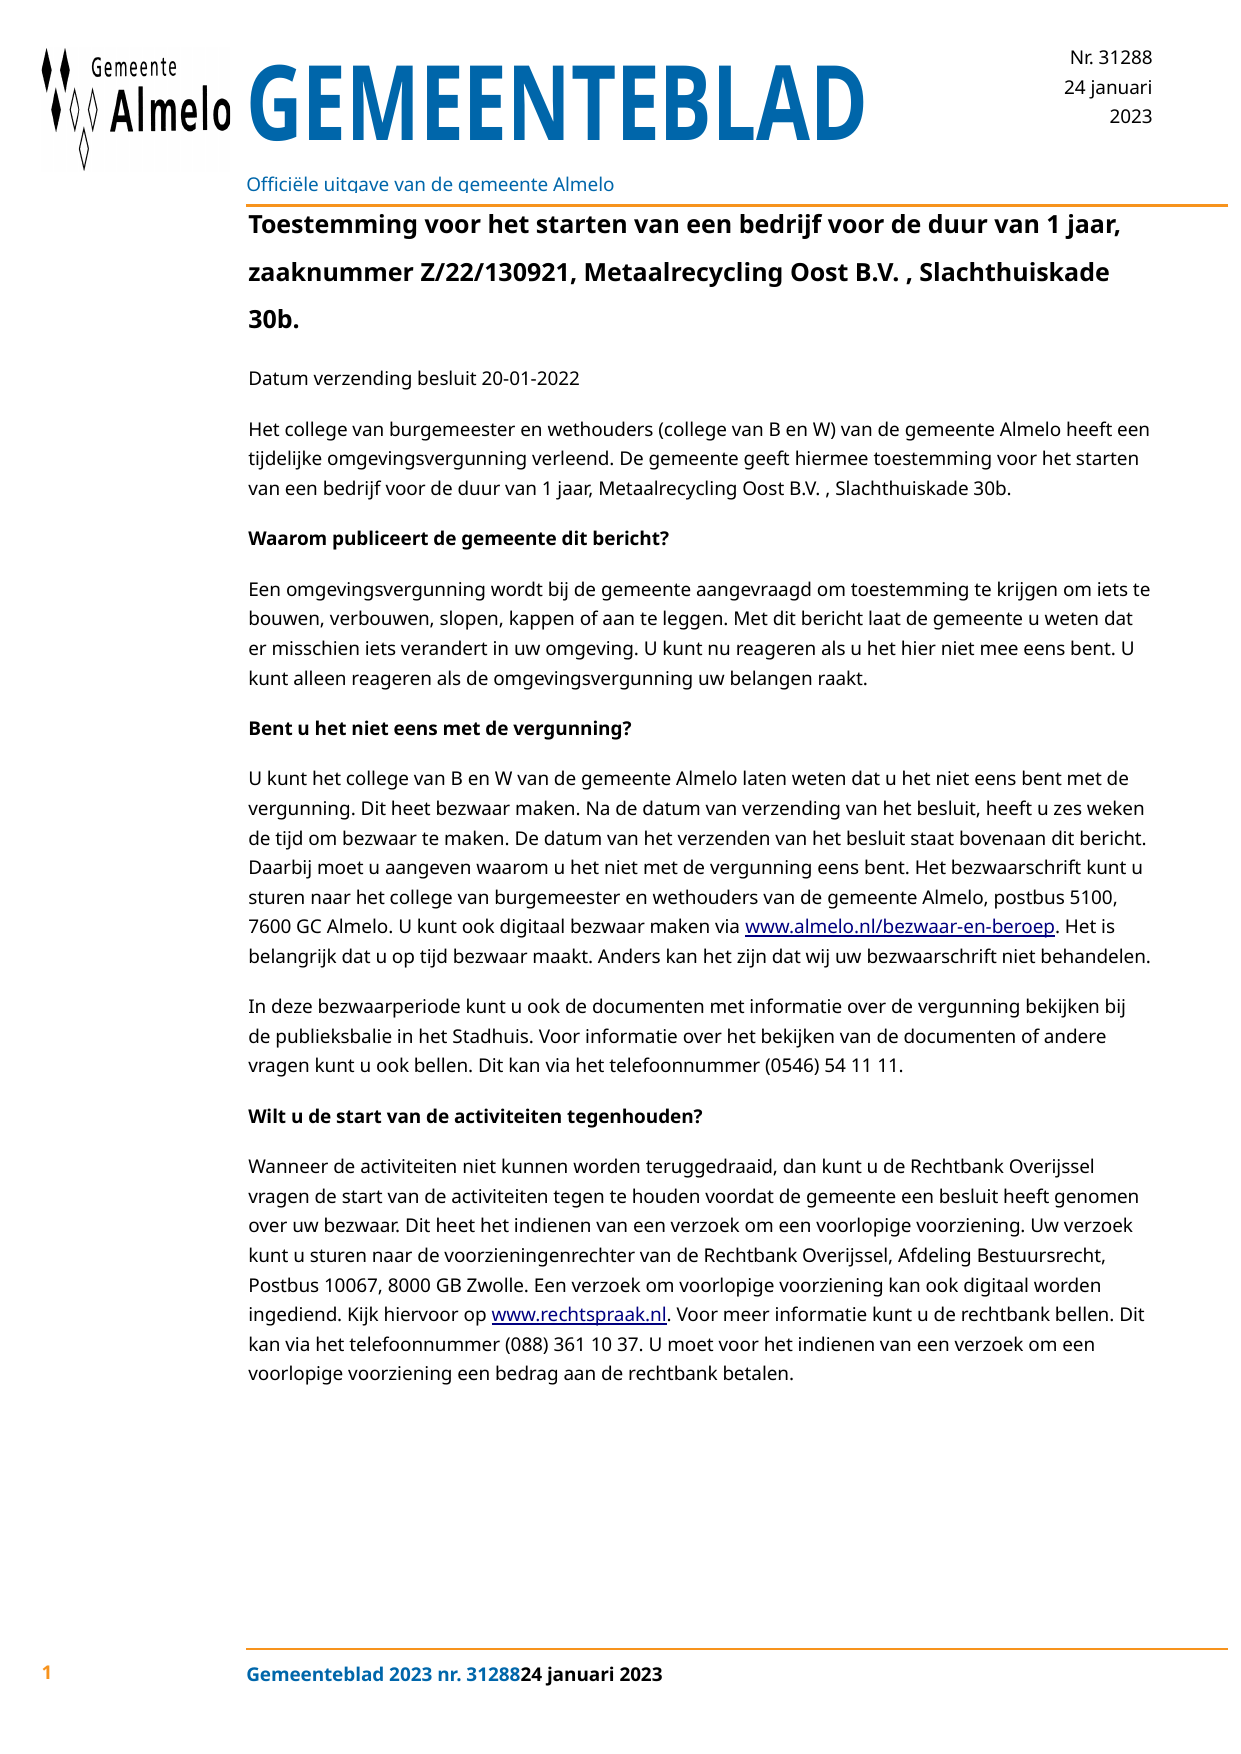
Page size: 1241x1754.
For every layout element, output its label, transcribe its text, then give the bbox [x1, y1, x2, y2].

text Toestemming voor het starten van een bedrijf voor de duur van 1 jaar, zaaknummer Z/22/130921, Metaalrecycling Oost B.V. , Slachthuiskade 30b. [248, 207, 1152, 336]
text Bent u het niet eens met de vergunning? [248, 715, 1152, 741]
text U kunt het college van B en W van de gemeente Almelo laten weten dat u het niet eens bent met de vergunning. Dit heet bezwaar maken. Na de datum van verzending van het besluit, heeft u zes weken de tijd om bezwaar te maken. De datum van het verzenden van het besluit staat bovenaan dit bericht. Daarbij moet u aangeven waarom u het niet met de vergunning eens bent. Het bezwaarschrift kunt u sturen naar het college van burgemeester en wethouders van de gemeente Almelo, postbus 5100, 7600 GC Almelo. U kunt ook digitaal bezwaar maken via www.almelo.nl/bezwaar-en-beroep. Het is belangrijk dat u op tijd bezwaar maakt. Anders kan het zijn dat wij uw bezwaarschrift niet behandelen. [248, 766, 1152, 969]
text Wilt u de start van de activiteiten tegenhouden? [248, 1103, 1152, 1129]
text Datum verzending besluit 20-01-2022 [248, 366, 1152, 391]
text In deze bezwaarperiode kunt u ook de documenten met informatie over de vergunning bekijken bij de publieksbalie in het Stadhuis. Voor informatie over het bekijken van de documenten of andere vragen kunt u ook bellen. Dit kan via het telefoonnummer (0546) 54 11 11. [248, 993, 1152, 1078]
picture [41, 47, 231, 172]
text Waarom publiceert de gemeente dit bericht? [248, 526, 1152, 551]
text Wanneer de activiteiten niet kunnen worden teruggedraaid, dan kunt u de Rechtbank Overijssel vragen de start van de activiteiten tegen te houden voordat de gemeente een besluit heeft genomen over uw bezwaar. Dit heet het indienen van een verzoek om een voorlopige voorziening. Uw verzoek kunt u sturen naar de voorzieningenrechter van de Rechtbank Overijssel, Afdeling Bestuursrecht, Postbus 10067, 8000 GB Zwolle. Een verzoek om voorlopige voorziening kan ook digitaal worden ingediend. Kijk hiervoor op www.rechtspraak.nl. Voor meer informatie kunt u de rechtbank bellen. Dit kan via het telefoonnummer (088) 361 10 37. U moet voor het indienen van een verzoek om een voorlopige voorziening een bedrag aan de rechtbank betalen. [248, 1153, 1152, 1386]
text Het college van burgemeester en wethouders (college van B en W) van de gemeente Almelo heeft een tijdelijke omgevingsvergunning verleend. De gemeente geeft hiermee toestemming voor het starten van een bedrijf voor de duur van 1 jaar, Metaalrecycling Oost B.V. , Slachthuiskade 30b. [248, 416, 1152, 501]
text Een omgevingsvergunning wordt bij de gemeente aangevraagd om toestemming te krijgen om iets te bouwen, verbouwen, slopen, kappen of aan te leggen. Met dit bericht laat de gemeente u weten dat er misschien iets verandert in uw omgeving. U kunt nu reageren als u het hier niet mee eens bent. U kunt alleen reageren als de omgevingsvergunning uw belangen raakt. [248, 576, 1152, 690]
